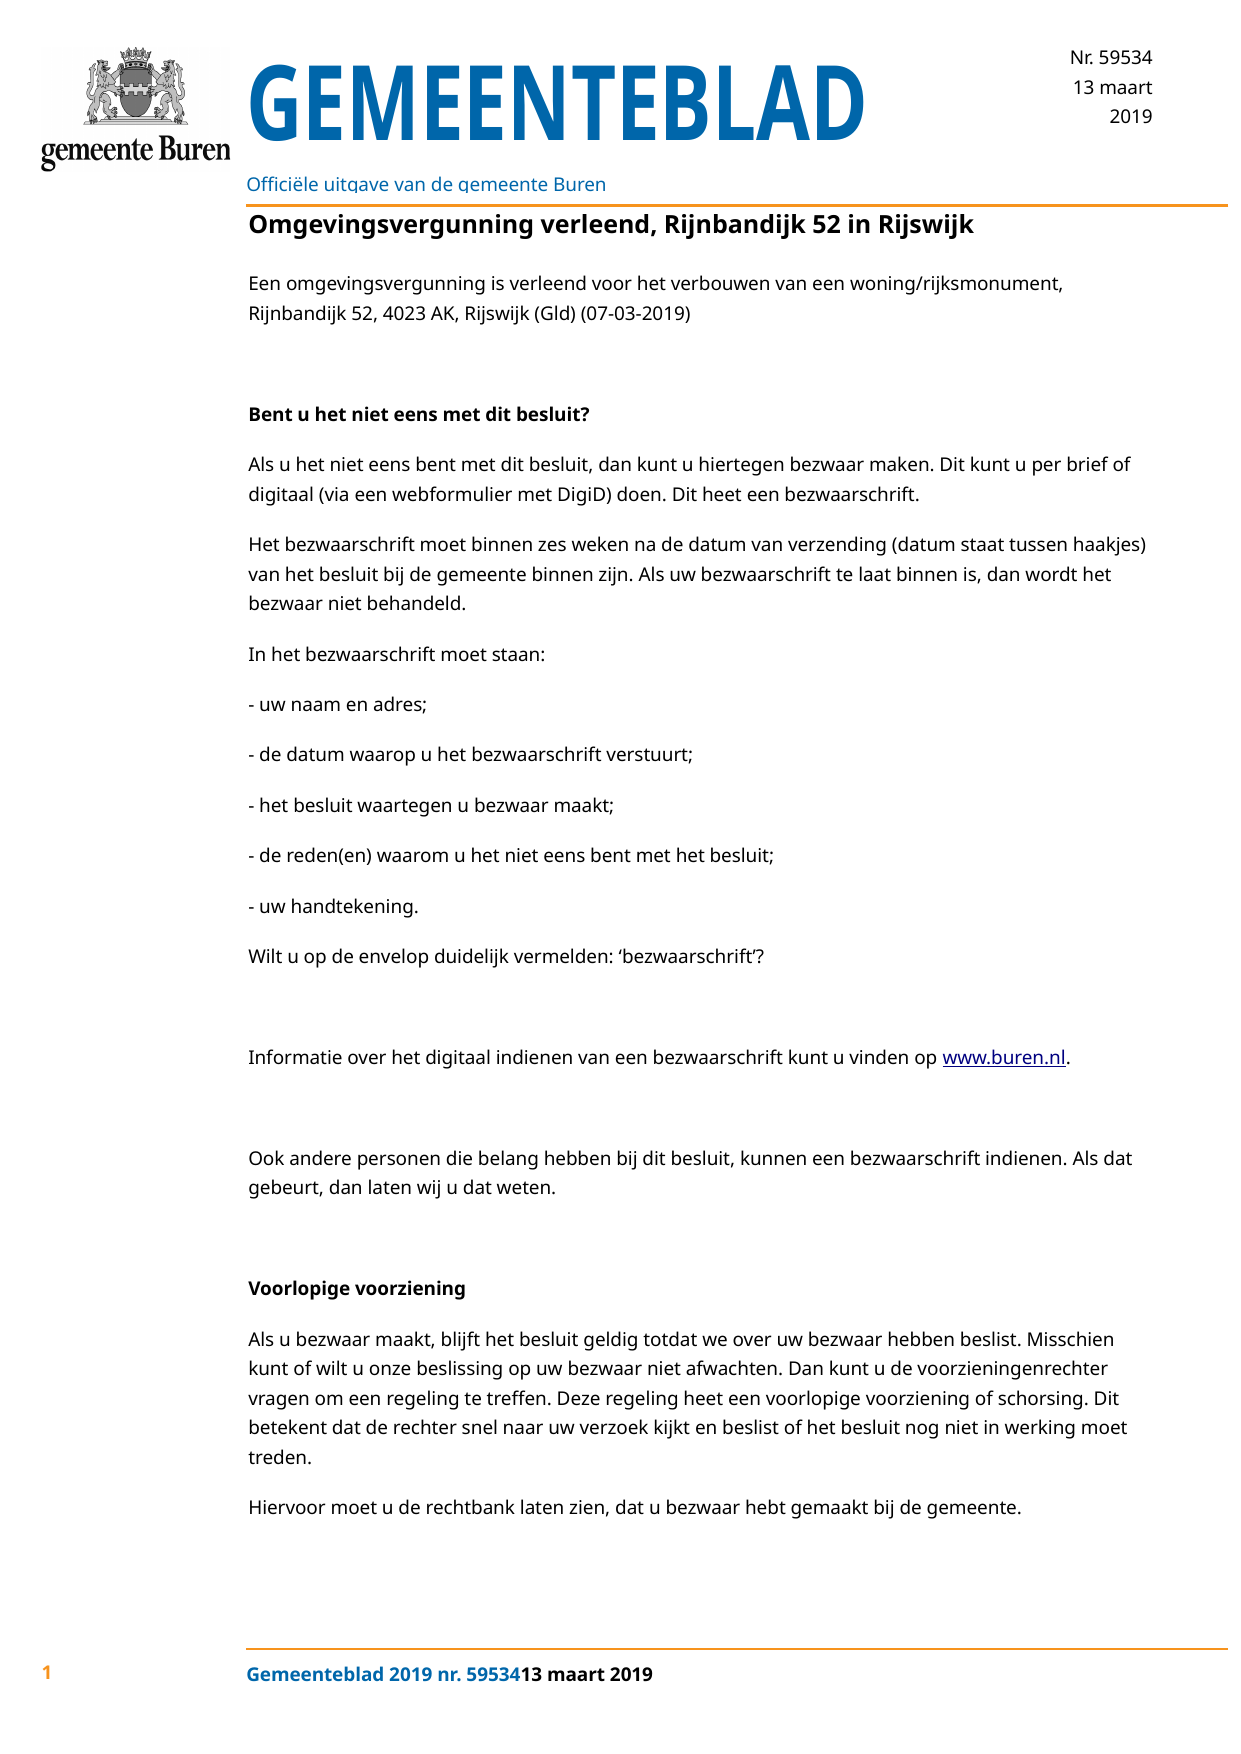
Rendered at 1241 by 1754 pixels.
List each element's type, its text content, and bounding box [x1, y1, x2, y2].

text - uw handtekening. [248, 893, 1152, 918]
text - het besluit waartegen u bezwaar maakt; [248, 792, 1152, 818]
text Informatie over het digitaal indienen van een bezwaarschrift kunt u vinden op www.buren.nl. [248, 1044, 1152, 1070]
text Een omgevingsvergunning is verleend voor het verbouwen van een woning/rijksmonument, Rijnbandijk 52, 4023 AK, Rijswijk (Gld) (07-03-2019) [248, 270, 1152, 326]
text Hiervoor moet u de rechtbank laten zien, dat u bezwaar hebt gemaakt bij de gemeente. [248, 1494, 1152, 1520]
text Voorlopige voorziening [248, 1275, 1152, 1301]
text In het bezwaarschrift moet staan: [248, 641, 1152, 666]
text Bent u het niet eens met dit besluit? [248, 401, 1152, 426]
text - de datum waarop u het bezwaarschrift verstuurt; [248, 742, 1152, 767]
picture [41, 47, 231, 172]
text Ook andere personen die belang hebben bij dit besluit, kunnen een bezwaarschrift indienen. Als dat gebeurt, dan laten wij u dat weten. [248, 1145, 1152, 1200]
text Wilt u op de envelop duidelijk vermelden: ‘bezwaarschrift’? [248, 943, 1152, 969]
text - uw naam en adres; [248, 691, 1152, 717]
text Als u het niet eens bent met dit besluit, dan kunt u hiertegen bezwaar maken. Dit kunt u per brief of digitaal (via een webformulier met DigiD) doen. Dit heet een bezwaarschrift. [248, 451, 1152, 506]
text Het bezwaarschrift moet binnen zes weken na de datum van verzending (datum staat tussen haakjes) van het besluit bij de gemeente binnen zijn. Als uw bezwaarschrift te laat binnen is, dan wordt het bezwaar niet behandeld. [248, 531, 1152, 616]
text Omgevingsvergunning verleend, Rijnbandijk 52 in Rijswijk [248, 207, 1152, 241]
text - de reden(en) waarom u het niet eens bent met het besluit; [248, 842, 1152, 868]
text Als u bezwaar maakt, blijft het besluit geldig totdat we over uw bezwaar hebben beslist. Misschien kunt of wilt u onze beslissing op uw bezwaar niet afwachten. Dan kunt u de voorzieningenrechter vragen om een regeling te treffen. Deze regeling heet een voorlopige voorziening of schorsing. Dit betekent dat de rechter snel naar uw verzoek kijkt en beslist of het besluit nog niet in werking moet treden. [248, 1326, 1152, 1470]
